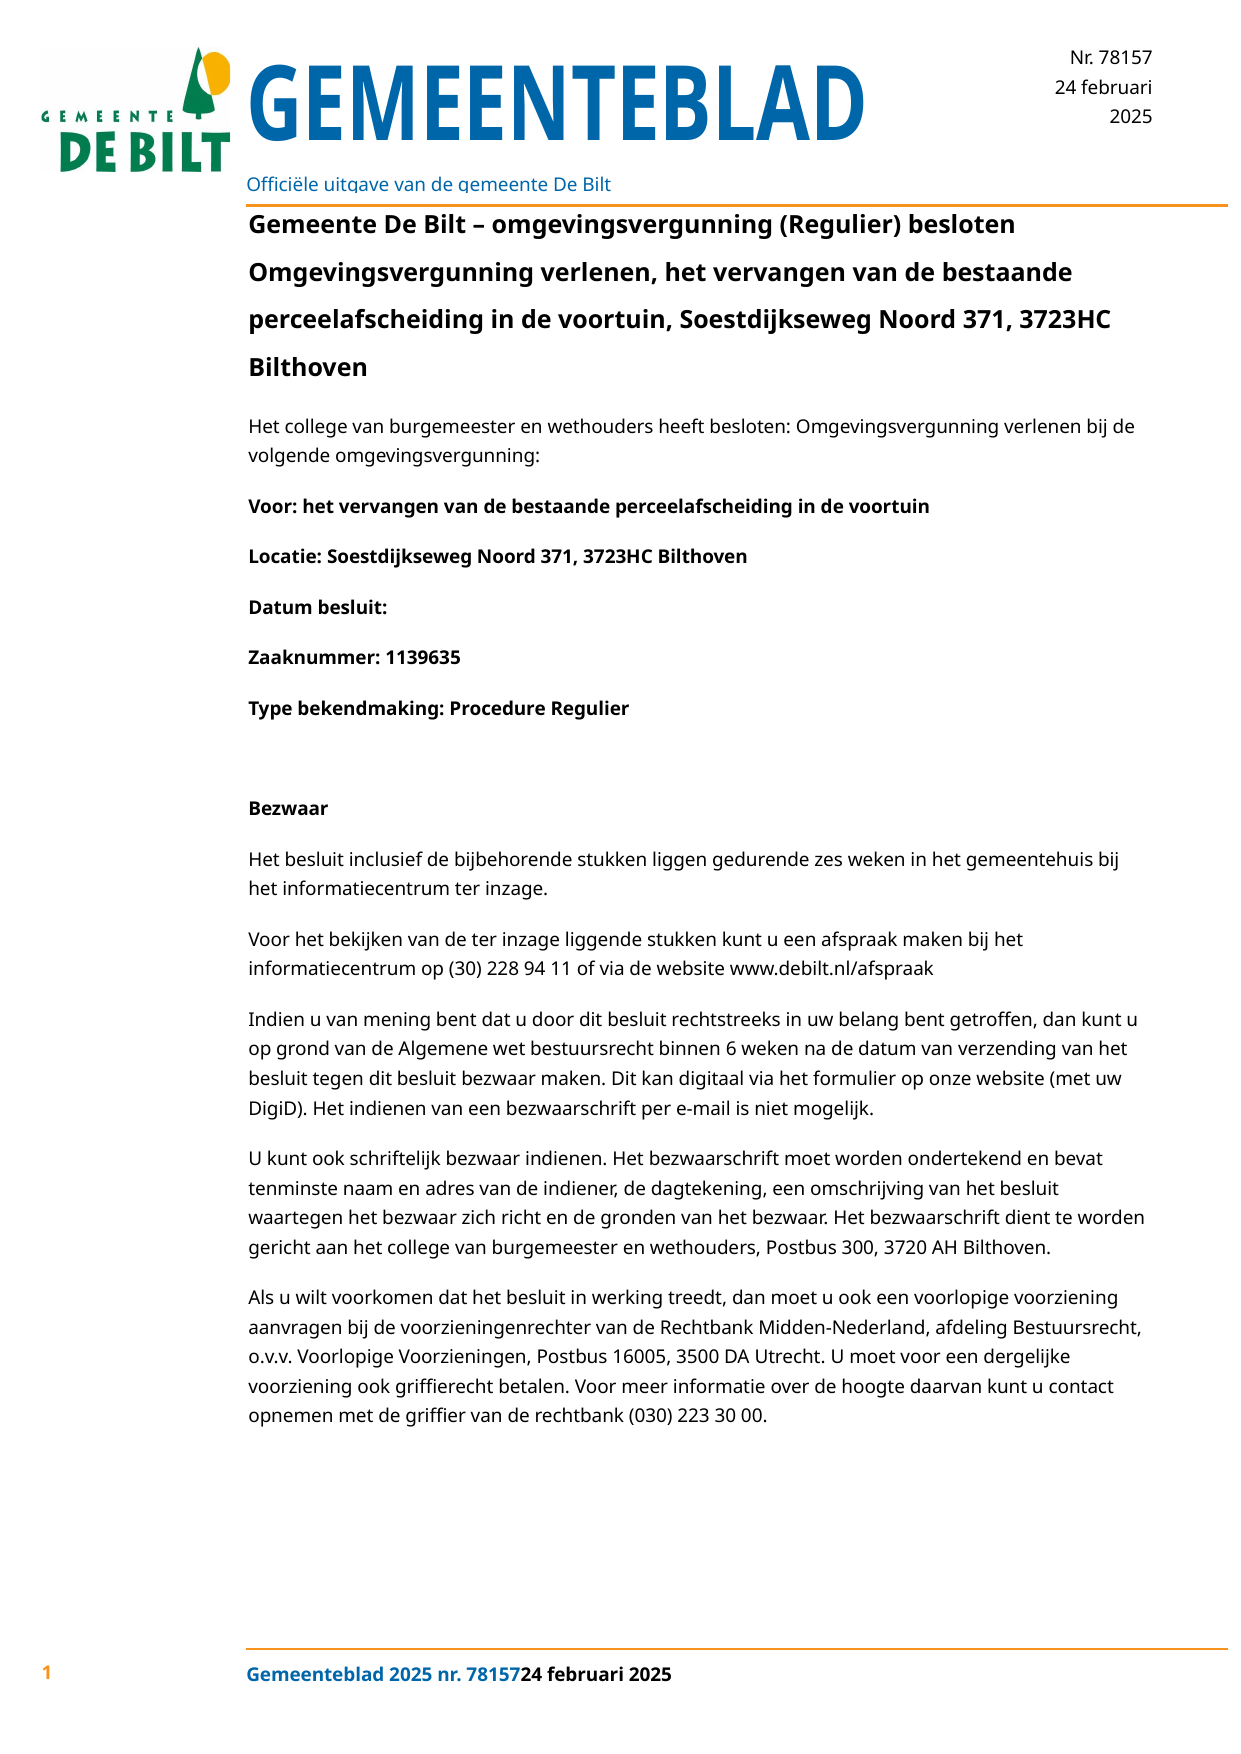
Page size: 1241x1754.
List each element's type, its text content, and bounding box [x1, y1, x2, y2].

text Zaaknummer: 1139635 [248, 644, 1152, 670]
text Het besluit inclusief de bijbehorende stukken liggen gedurende zes weken in het gemeentehuis bij het informatiecentrum ter inzage. [248, 846, 1152, 901]
text Voor het bekijken van de ter inzage liggende stukken kunt u een afspraak maken bij het informatiecentrum op (30) 228 94 11 of via de website www.debilt.nl/afspraak [248, 926, 1152, 981]
text Bezwaar [248, 796, 1152, 821]
text Type bekendmaking: Procedure Regulier [248, 695, 1152, 721]
text U kunt ook schriftelijk bezwaar indienen. Het bezwaarschrift moet worden ondertekend en bevat tenminste naam en adres van de indiener, de dagtekening, een omschrijving van het besluit waartegen het bezwaar zich richt en de gronden van het bezwaar. Het bezwaarschrift dient te worden gericht aan het college van burgemeester en wethouders, Postbus 300, 3720 AH Bilthoven. [248, 1145, 1152, 1260]
text Locatie: Soestdijkseweg Noord 371, 3723HC Bilthoven [248, 543, 1152, 569]
text Voor: het vervangen van de bestaande perceelafscheiding in de voortuin [248, 493, 1152, 519]
text Indien u van mening bent dat u door dit besluit rechtstreeks in uw belang bent getroffen, dan kunt u op grond van de Algemene wet bestuursrecht binnen 6 weken na de datum van verzending van het besluit tegen dit besluit bezwaar maken. Dit kan digitaal via het formulier op onze website (met uw DigiD). Het indienen van een bezwaarschrift per e-mail is niet mogelijk. [248, 1006, 1152, 1121]
text Als u wilt voorkomen dat het besluit in werking treedt, dan moet u ook een voorlopige voorziening aanvragen bij de voorzieningenrechter van de Rechtbank Midden-Nederland, afdeling Bestuursrecht, o.v.v. Voorlopige Voorzieningen, Postbus 16005, 3500 DA Utrecht. U moet voor een dergelijke voorziening ook griffierecht betalen. Voor meer informatie over de hoogte daarvan kunt u contact opnemen met de griffier van de rechtbank (030) 223 30 00. [248, 1284, 1152, 1428]
text Het college van burgemeester en wethouders heeft besloten: Omgevingsvergunning verlenen bij de volgende omgevingsvergunning: [248, 413, 1152, 468]
picture [41, 47, 231, 172]
text Gemeente De Bilt – omgevingsvergunning (Regulier) besloten Omgevingsvergunning verlenen, het vervangen van de bestaande perceelafscheiding in de voortuin, Soestdijkseweg Noord 371, 3723HC Bilthoven [248, 207, 1152, 384]
text Datum besluit: [248, 594, 1152, 620]
